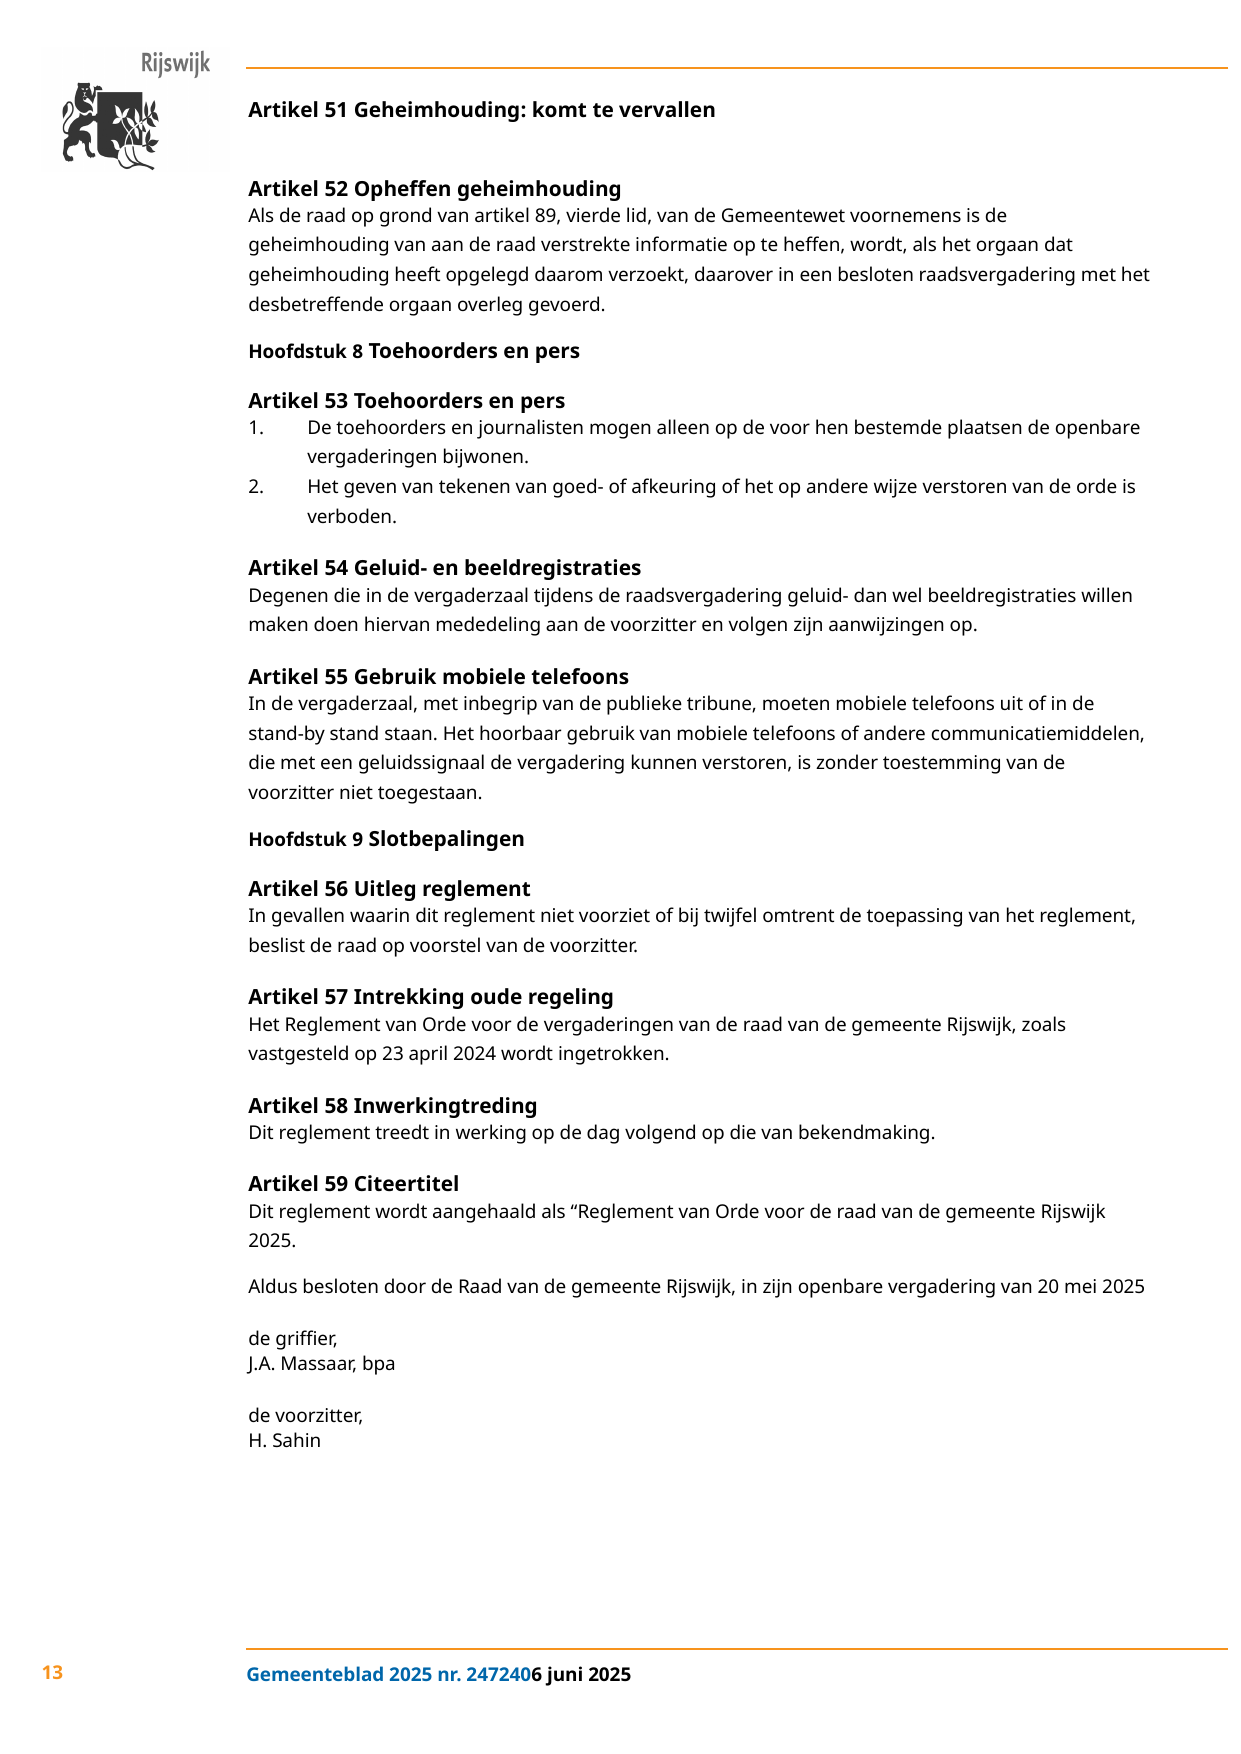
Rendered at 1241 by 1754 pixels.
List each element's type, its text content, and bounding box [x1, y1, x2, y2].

list Het geven van tekenen van goed- of afkeuring of het op andere wijze verstoren van de orde is verboden. [248, 473, 1152, 529]
text In de vergaderzaal, met inbegrip van de publieke tribune, moeten mobiele telefoons uit of in de stand-by stand staan. Het hoorbaar gebruik van mobiele telefoons of andere communicatiemiddelen, die met een geluidssignaal de vergadering kunnen verstoren, is zonder toestemming van de voorzitter niet toegestaan. [248, 690, 1152, 805]
picture [41, 47, 231, 172]
text de voorzitter, [248, 1402, 1152, 1428]
text Hoofdstuk 9 Slotbepalingen [248, 824, 1152, 853]
text Het Reglement van Orde voor de vergaderingen van de raad van de gemeente Rijswijk, zoals vastgesteld op 23 april 2024 wordt ingetrokken. [248, 1011, 1152, 1066]
text Hoofdstuk 8 Toehoorders en pers [248, 336, 1152, 365]
text Aldus besloten door de Raad van de gemeente Rijswijk, in zijn openbare vergadering van 20 mei 2025 [248, 1273, 1152, 1299]
text In gevallen waarin dit reglement niet voorziet of bij twijfel omtrent de toepassing van het reglement, beslist de raad op voorstel van de voorzitter. [248, 902, 1152, 958]
text Artikel 57 Intrekking oude regeling [248, 982, 1152, 1011]
text Artikel 51 Geheimhouding: komt te vervallen [248, 95, 1152, 123]
text Artikel 58 Inwerkingtreding [248, 1091, 1152, 1119]
text Artikel 54 Geluid- en beeldregistraties [248, 553, 1152, 582]
text Artikel 53 Toehoorders en pers [248, 386, 1152, 414]
text Artikel 59 Citeertitel [248, 1169, 1152, 1198]
text Artikel 55 Gebruik mobiele telefoons [248, 662, 1152, 690]
list De toehoorders en journalisten mogen alleen op de voor hen bestemde plaatsen de openbare vergaderingen bijwonen. [248, 414, 1152, 469]
text J.A. Massaar, bpa [248, 1350, 1152, 1376]
text Artikel 52 Opheffen geheimhouding [248, 174, 1152, 202]
text Dit reglement wordt aangehaald als “Reglement van Orde voor de raad van de gemeente Rijswijk 2025. [248, 1198, 1152, 1253]
text Als de raad op grond van artikel 89, vierde lid, van de Gemeentewet voornemens is de geheimhouding van aan de raad verstrekte informatie op te heffen, wordt, als het orgaan dat geheimhouding heeft opgelegd daarom verzoekt, daarover in een besloten raadsvergadering met het desbetreffende orgaan overleg gevoerd. [248, 202, 1152, 317]
text de griffier, [248, 1325, 1152, 1350]
text H. Sahin [248, 1428, 1152, 1453]
text Degenen die in de vergaderzaal tijdens de raadsvergadering geluid- dan wel beeldregistraties willen maken doen hiervan mededeling aan de voorzitter en volgen zijn aanwijzingen op. [248, 582, 1152, 637]
text Dit reglement treedt in werking op de dag volgend op die van bekendmaking. [248, 1119, 1152, 1145]
text Artikel 56 Uitleg reglement [248, 874, 1152, 902]
